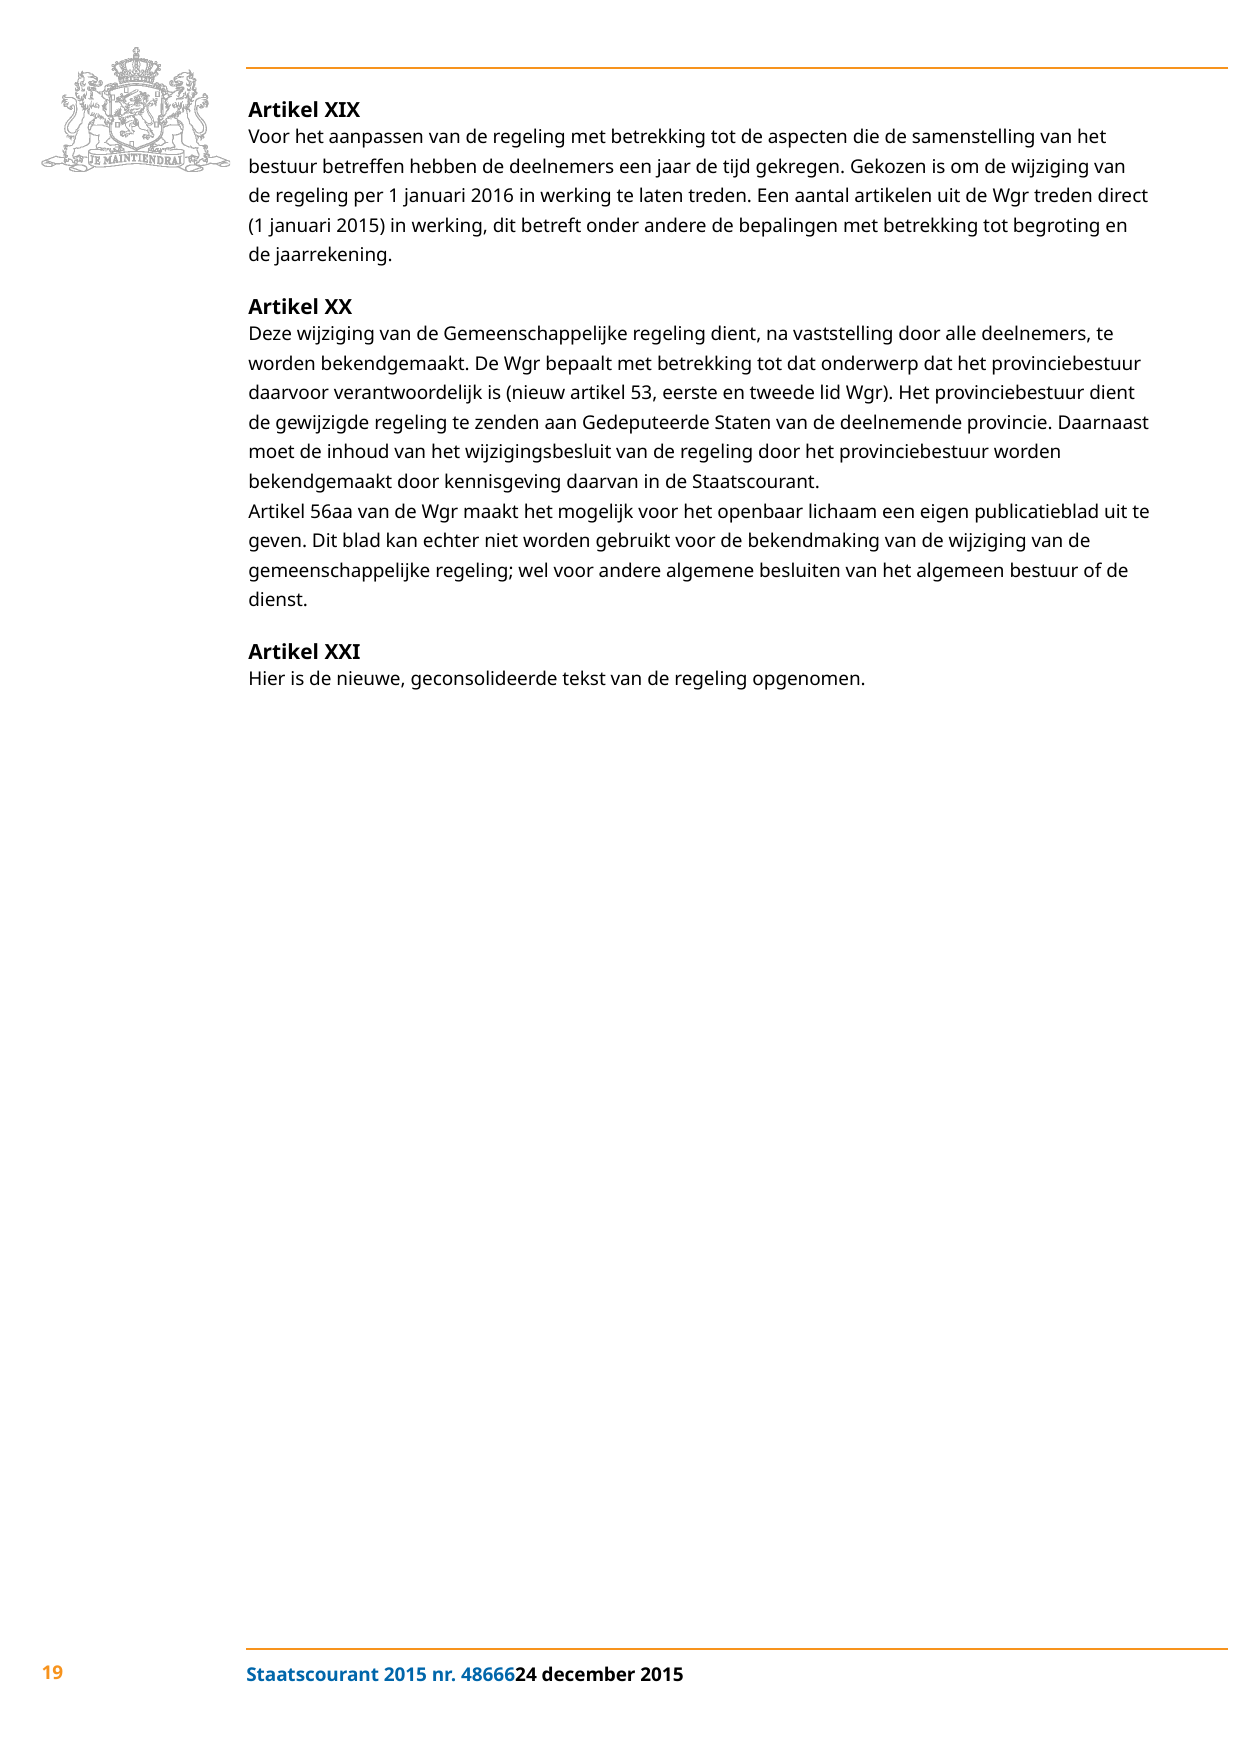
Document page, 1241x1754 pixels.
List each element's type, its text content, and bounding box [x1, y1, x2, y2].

text Artikel 56aa van de Wgr maakt het mogelijk voor het openbaar lichaam een eigen publicatieblad uit te geven. Dit blad kan echter niet worden gebruikt voor de bekendmaking van de wijziging van de gemeenschappelijke regeling; wel voor andere algemene besluiten van het algemeen bestuur of de dienst. [248, 498, 1152, 612]
text Hier is de nieuwe, geconsolideerde tekst van de regeling opgenomen. [248, 666, 1152, 691]
text Deze wijziging van de Gemeenschappelijke regeling dient, na vaststelling door alle deelnemers, te worden bekendgemaakt. De Wgr bepaalt met betrekking tot dat onderwerp dat het provinciebestuur daarvoor verantwoordelijk is (nieuw artikel 53, eerste en tweede lid Wgr). Het provinciebestuur dient de gewijzigde regeling te zenden aan Gedeputeerde Staten van de deelnemende provincie. Daarnaast moet de inhoud van het wijzigingsbesluit van de regeling door het provinciebestuur worden bekendgemaakt door kennisgeving daarvan in de Staatscourant. [248, 320, 1152, 494]
text Artikel XX [248, 292, 1152, 320]
text Voor het aanpassen van de regeling met betrekking tot de aspecten die de samenstelling van het bestuur betreffen hebben de deelnemers een jaar de tijd gekregen. Gekozen is om de wijziging van de regeling per 1 januari 2016 in werking te laten treden. Een aantal artikelen uit de Wgr treden direct (1 januari 2015) in werking, dit betreft onder andere de bepalingen met betrekking tot begroting en de jaarrekening. [248, 123, 1152, 267]
picture [41, 47, 231, 172]
text Artikel XIX [248, 95, 1152, 123]
text Artikel XXI [248, 637, 1152, 666]
